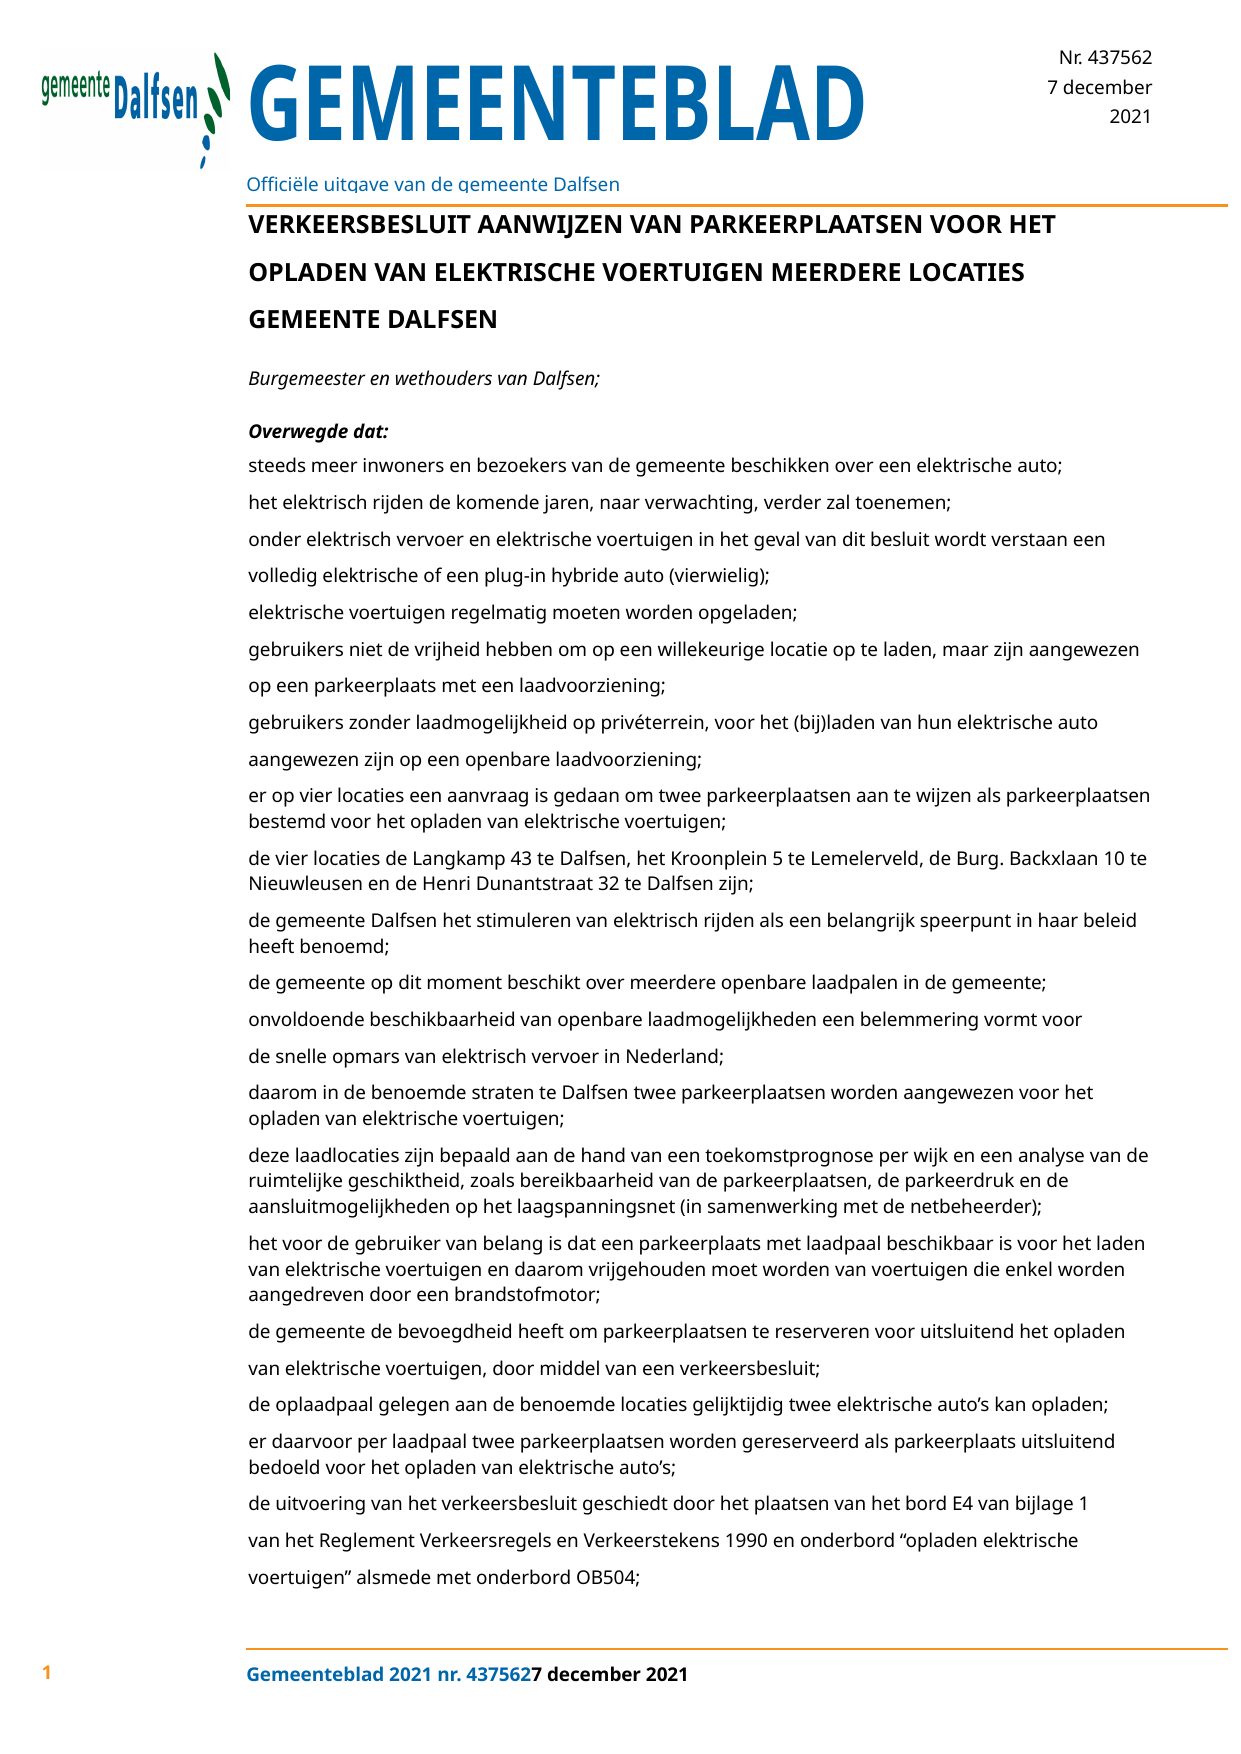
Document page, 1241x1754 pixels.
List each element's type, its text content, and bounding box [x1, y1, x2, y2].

text de vier locaties de Langkamp 43 te Dalfsen, het Kroonplein 5 te Lemelerveld, de Burg. Backxlaan 10 te Nieuwleusen en de Henri Dunantstraat 32 te Dalfsen zijn; [248, 845, 1152, 896]
text volledig elektrische of een plug-in hybride auto (vierwielig); [248, 562, 1152, 588]
text er daarvoor per laadpaal twee parkeerplaatsen worden gereserveerd als parkeerplaats uitsluitend bedoeld voor het opladen van elektrische auto’s; [248, 1428, 1152, 1480]
text aangewezen zijn op een openbare laadvoorziening; [248, 746, 1152, 771]
text van het Reglement Verkeersregels en Verkeerstekens 1990 en onderbord “opladen elektrische [248, 1527, 1152, 1553]
text van elektrische voertuigen, door middel van een verkeersbesluit; [248, 1355, 1152, 1381]
text de gemeente de bevoegdheid heeft om parkeerplaatsen te reserveren voor uitsluitend het opladen [248, 1318, 1152, 1344]
text voertuigen” alsmede met onderbord OB504; [248, 1564, 1152, 1590]
text op een parkeerplaats met een laadvoorziening; [248, 672, 1152, 698]
text daarom in de benoemde straten te Dalfsen twee parkeerplaatsen worden aangewezen voor het opladen van elektrische voertuigen; [248, 1079, 1152, 1131]
text gebruikers zonder laadmogelijkheid op privéterrein, voor het (bij)laden van hun elektrische auto [248, 709, 1152, 735]
text VERKEERSBESLUIT AANWIJZEN VAN PARKEERPLAATSEN VOOR HET OPLADEN VAN ELEKTRISCHE VOERTUIGEN MEERDERE LOCATIES GEMEENTE DALFSEN [248, 207, 1152, 336]
text elektrische voertuigen regelmatig moeten worden opgeladen; [248, 599, 1152, 625]
text gebruikers niet de vrijheid hebben om op een willekeurige locatie op te laden, maar zijn aangewezen [248, 636, 1152, 661]
text het voor de gebruiker van belang is dat een parkeerplaats met laadpaal beschikbaar is voor het laden van elektrische voertuigen en daarom vrijgehouden moet worden van voertuigen die enkel worden aangedreven door een brandstofmotor; [248, 1230, 1152, 1307]
text deze laadlocaties zijn bepaald aan de hand van een toekomstprognose per wijk en een analyse van de ruimtelijke geschiktheid, zoals bereikbaarheid van de parkeerplaatsen, de parkeerdruk en de aansluitmogelijkheden op het laagspanningsnet (in samenwerking met de netbeheerder); [248, 1142, 1152, 1219]
text de gemeente op dit moment beschikt over meerdere openbare laadpalen in de gemeente; [248, 969, 1152, 995]
text steeds meer inwoners en bezoekers van de gemeente beschikken over een elektrische auto; [248, 452, 1152, 478]
text onvoldoende beschikbaarheid van openbare laadmogelijkheden een belemmering vormt voor [248, 1006, 1152, 1032]
text Overwegde dat: [248, 418, 1152, 444]
picture [41, 47, 231, 172]
text onder elektrisch vervoer en elektrische voertuigen in het geval van dit besluit wordt verstaan een [248, 526, 1152, 551]
text er op vier locaties een aanvraag is gedaan om twee parkeerplaatsen aan te wijzen als parkeerplaatsen bestemd voor het opladen van elektrische voertuigen; [248, 782, 1152, 834]
text het elektrisch rijden de komende jaren, naar verwachting, verder zal toenemen; [248, 489, 1152, 515]
text Burgemeester en wethouders van Dalfsen; [248, 366, 1152, 391]
text de oplaadpaal gelegen aan de benoemde locaties gelijktijdig twee elektrische auto’s kan opladen; [248, 1392, 1152, 1417]
text de gemeente Dalfsen het stimuleren van elektrisch rijden als een belangrijk speerpunt in haar beleid heeft benoemd; [248, 907, 1152, 959]
text de snelle opmars van elektrisch vervoer in Nederland; [248, 1043, 1152, 1069]
text de uitvoering van het verkeersbesluit geschiedt door het plaatsen van het bord E4 van bijlage 1 [248, 1491, 1152, 1516]
